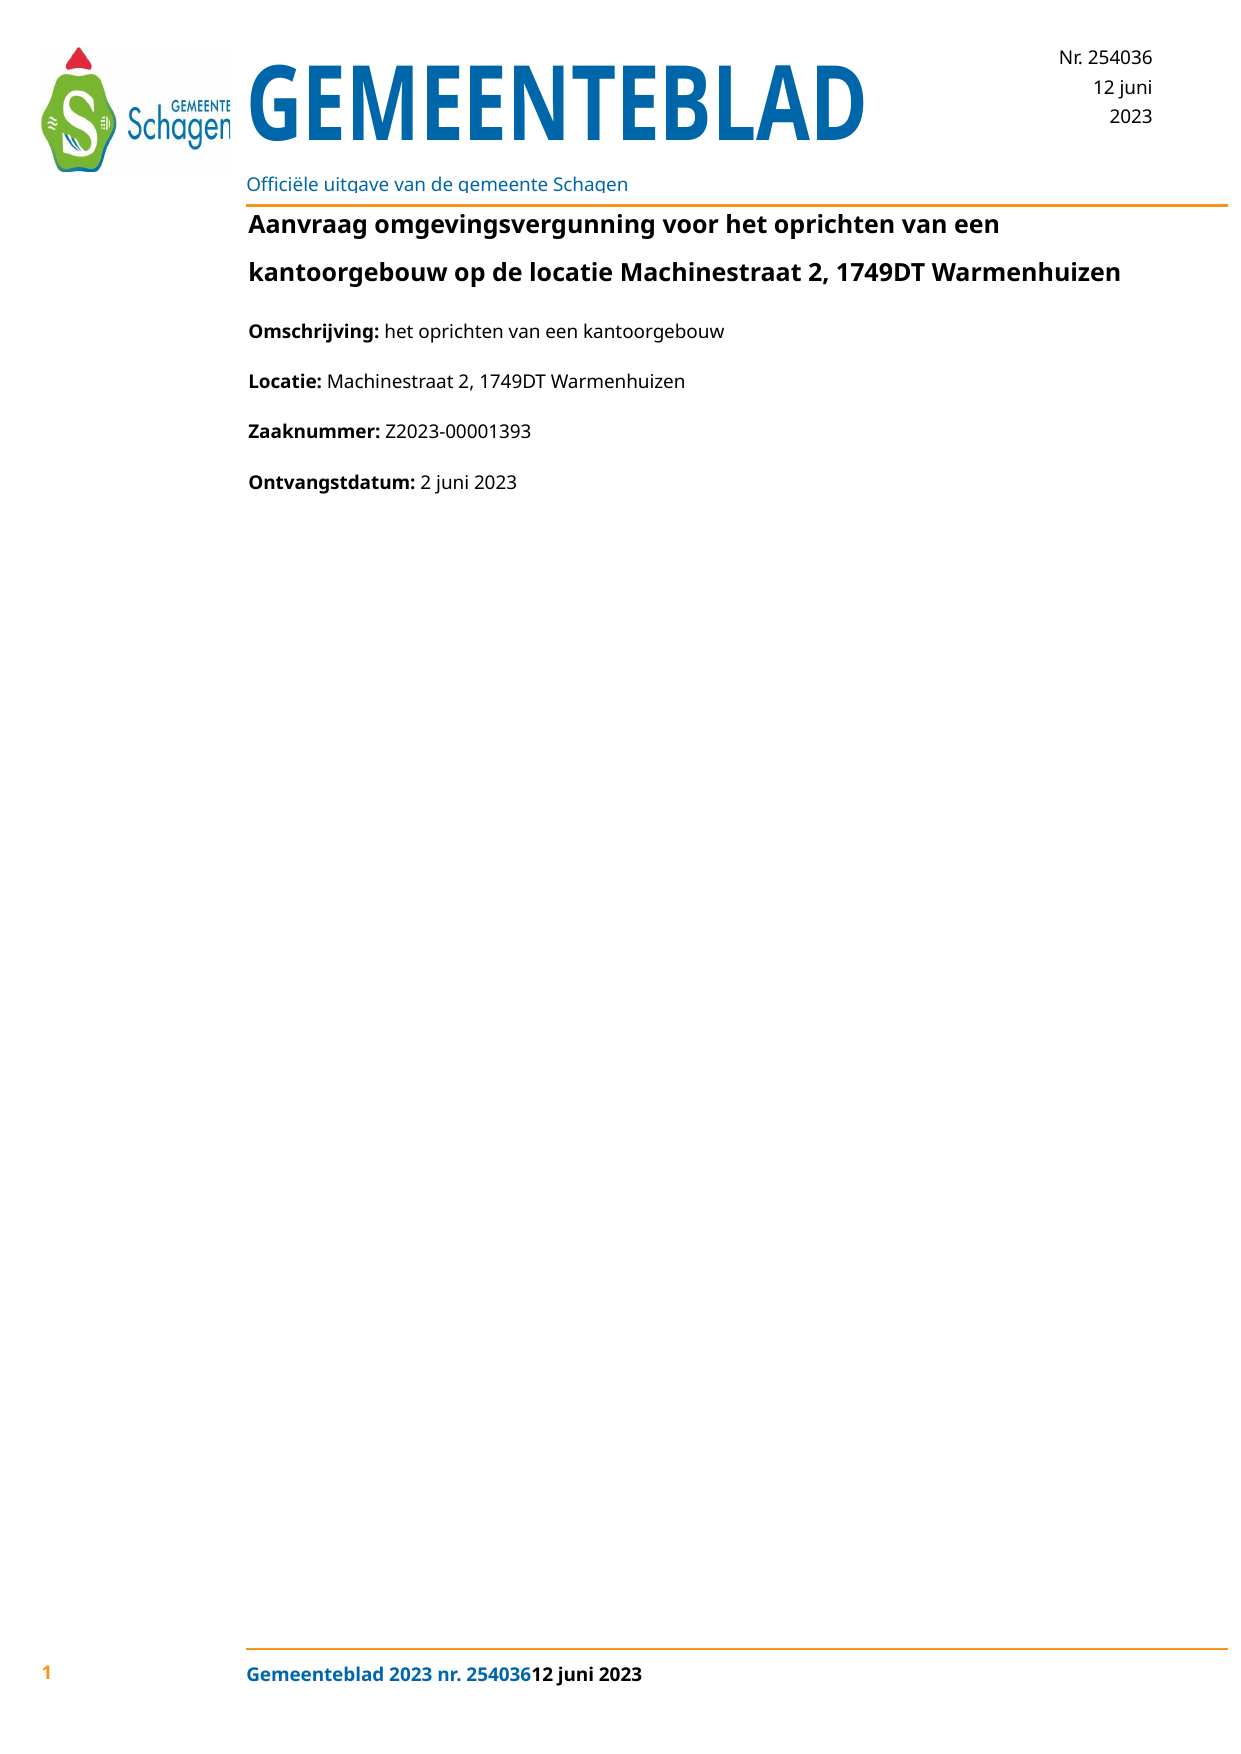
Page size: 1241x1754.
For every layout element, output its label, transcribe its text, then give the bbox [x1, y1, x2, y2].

text Omschrijving: het oprichten van een kantoorgebouw [248, 318, 1152, 344]
text Ontvangstdatum: 2 juni 2023 [248, 469, 1152, 495]
text Aanvraag omgevingsvergunning voor het oprichten van een kantoorgebouw op de locatie Machinestraat 2, 1749DT Warmenhuizen [248, 207, 1152, 288]
text Zaaknummer: Z2023-00001393 [248, 419, 1152, 444]
text Locatie: Machinestraat 2, 1749DT Warmenhuizen [248, 368, 1152, 394]
picture [41, 47, 231, 172]
